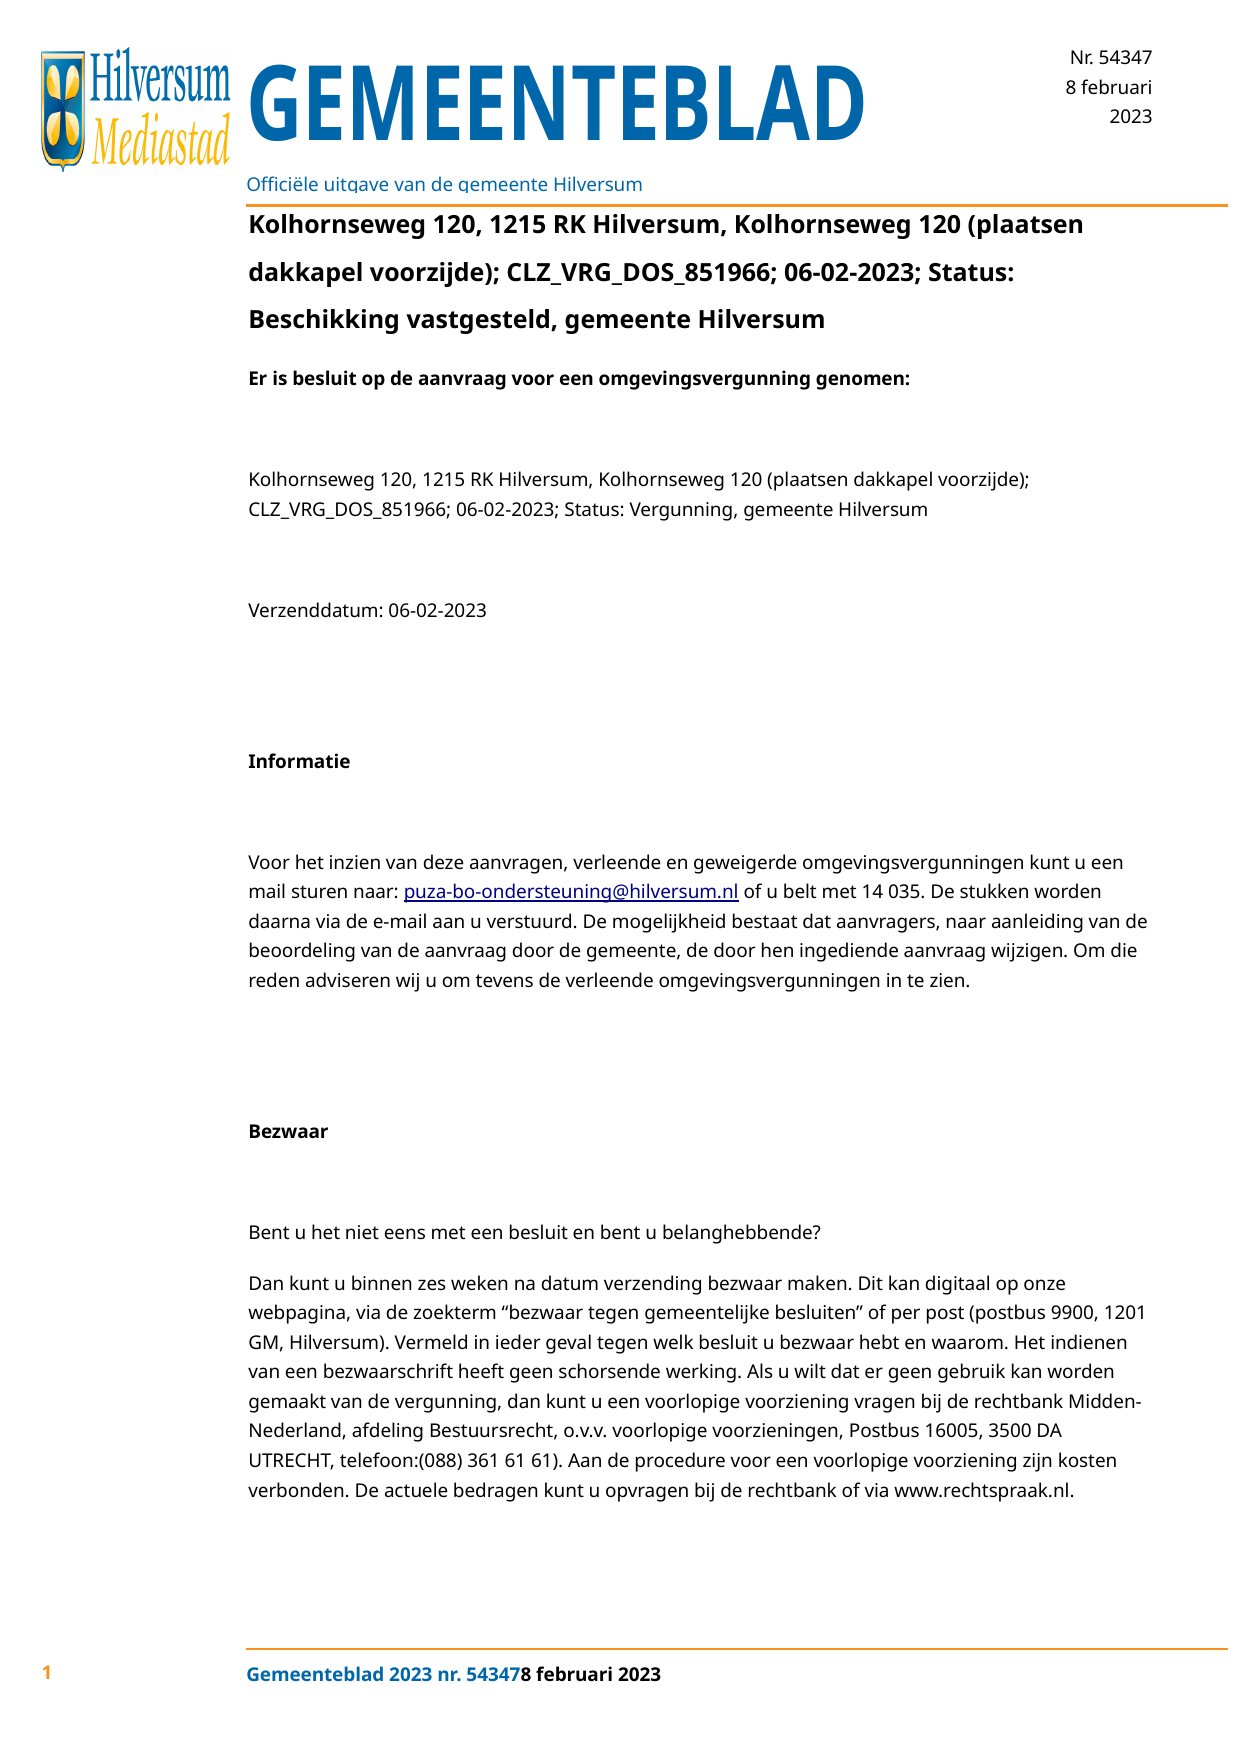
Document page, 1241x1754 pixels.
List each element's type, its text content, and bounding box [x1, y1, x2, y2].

text Voor het inzien van deze aanvragen, verleende en geweigerde omgevingsvergunningen kunt u een mail sturen naar: puza-bo-ondersteuning@hilversum.nl of u belt met 14 035. De stukken worden daarna via de e-mail aan u verstuurd. De mogelijkheid bestaat dat aanvragers, naar aanleiding van de beoordeling van de aanvraag door de gemeente, de door hen ingediende aanvraag wijzigen. Om die reden adviseren wij u om tevens de verleende omgevingsvergunningen in te zien. [248, 849, 1152, 993]
text Kolhornseweg 120, 1215 RK Hilversum, Kolhornseweg 120 (plaatsen dakkapel voorzijde); CLZ_VRG_DOS_851966; 06-02-2023; Status: Beschikking vastgesteld, gemeente Hilversum [248, 207, 1152, 336]
text Bezwaar [248, 1118, 1152, 1144]
text Er is besluit op de aanvraag voor een omgevingsvergunning genomen: [248, 366, 1152, 391]
text Dan kunt u binnen zes weken na datum verzending bezwaar maken. Dit kan digitaal op onze webpagina, via de zoekterm “bezwaar tegen gemeentelijke besluiten” of per post (postbus 9900, 1201 GM, Hilversum). Vermeld in ieder geval tegen welk besluit u bezwaar hebt en waarom. Het indienen van een bezwaarschrift heeft geen schorsende werking. Als u wilt dat er geen gebruik kan worden gemaakt van de vergunning, dan kunt u een voorlopige voorziening vragen bij de rechtbank Midden-Nederland, afdeling Bestuursrecht, o.v.v. voorlopige voorzieningen, Postbus 16005, 3500 DA UTRECHT, telefoon:(088) 361 61 61). Aan de procedure voor een voorlopige voorziening zijn kosten verbonden. De actuele bedragen kunt u opvragen bij de rechtbank of via www.rechtspraak.nl. [248, 1270, 1152, 1502]
picture [41, 47, 231, 172]
text Informatie [248, 748, 1152, 774]
text Bent u het niet eens met een besluit en bent u belanghebbende? [248, 1219, 1152, 1245]
text Kolhornseweg 120, 1215 RK Hilversum, Kolhornseweg 120 (plaatsen dakkapel voorzijde); CLZ_VRG_DOS_851966; 06-02-2023; Status: Vergunning, gemeente Hilversum [248, 466, 1152, 522]
text Verzenddatum: 06-02-2023 [248, 597, 1152, 622]
